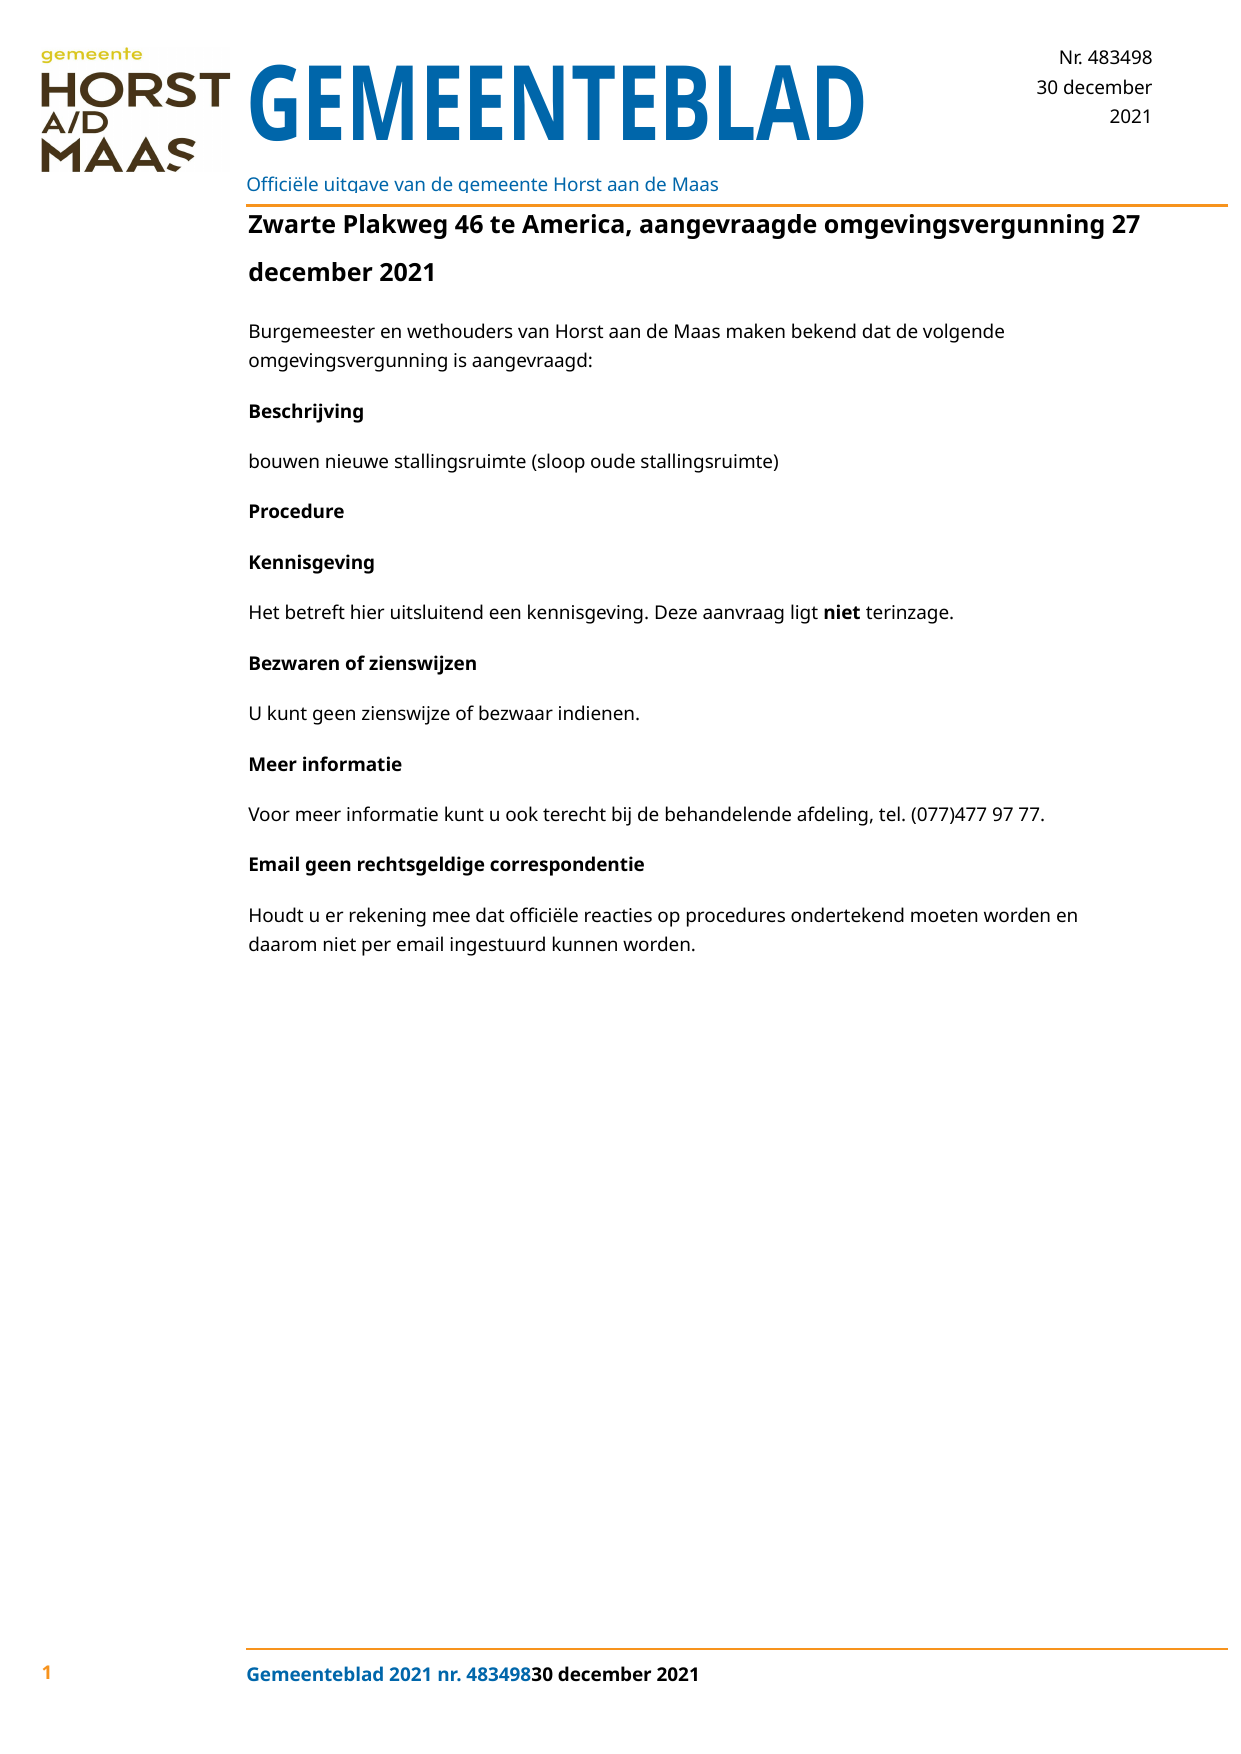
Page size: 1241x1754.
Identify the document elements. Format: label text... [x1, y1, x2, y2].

text Beschrijving [248, 398, 1152, 424]
text U kunt geen zienswijze of bezwaar indienen. [248, 700, 1152, 726]
text Zwarte Plakweg 46 te America, aangevraagde omgevingsvergunning 27 december 2021 [248, 207, 1152, 288]
text Email geen rechtsgeldige correspondentie [248, 852, 1152, 877]
text Kennisgeving [248, 549, 1152, 575]
text Meer informatie [248, 751, 1152, 777]
text bouwen nieuwe stallingsruimte (sloop oude stallingsruimte) [248, 448, 1152, 474]
picture [41, 47, 231, 172]
text Voor meer informatie kunt u ook terecht bij de behandelende afdeling, tel. (077)477 97 77. [248, 801, 1152, 827]
text Houdt u er rekening mee dat officiële reacties op procedures ondertekend moeten worden en daarom niet per email ingestuurd kunnen worden. [248, 902, 1152, 957]
text Bezwaren of zienswijzen [248, 650, 1152, 676]
text Het betreft hier uitsluitend een kennisgeving. Deze aanvraag ligt niet terinzage. [248, 599, 1152, 625]
text Burgemeester en wethouders van Horst aan de Maas maken bekend dat de volgende omgevingsvergunning is aangevraagd: [248, 318, 1152, 373]
text Procedure [248, 499, 1152, 524]
